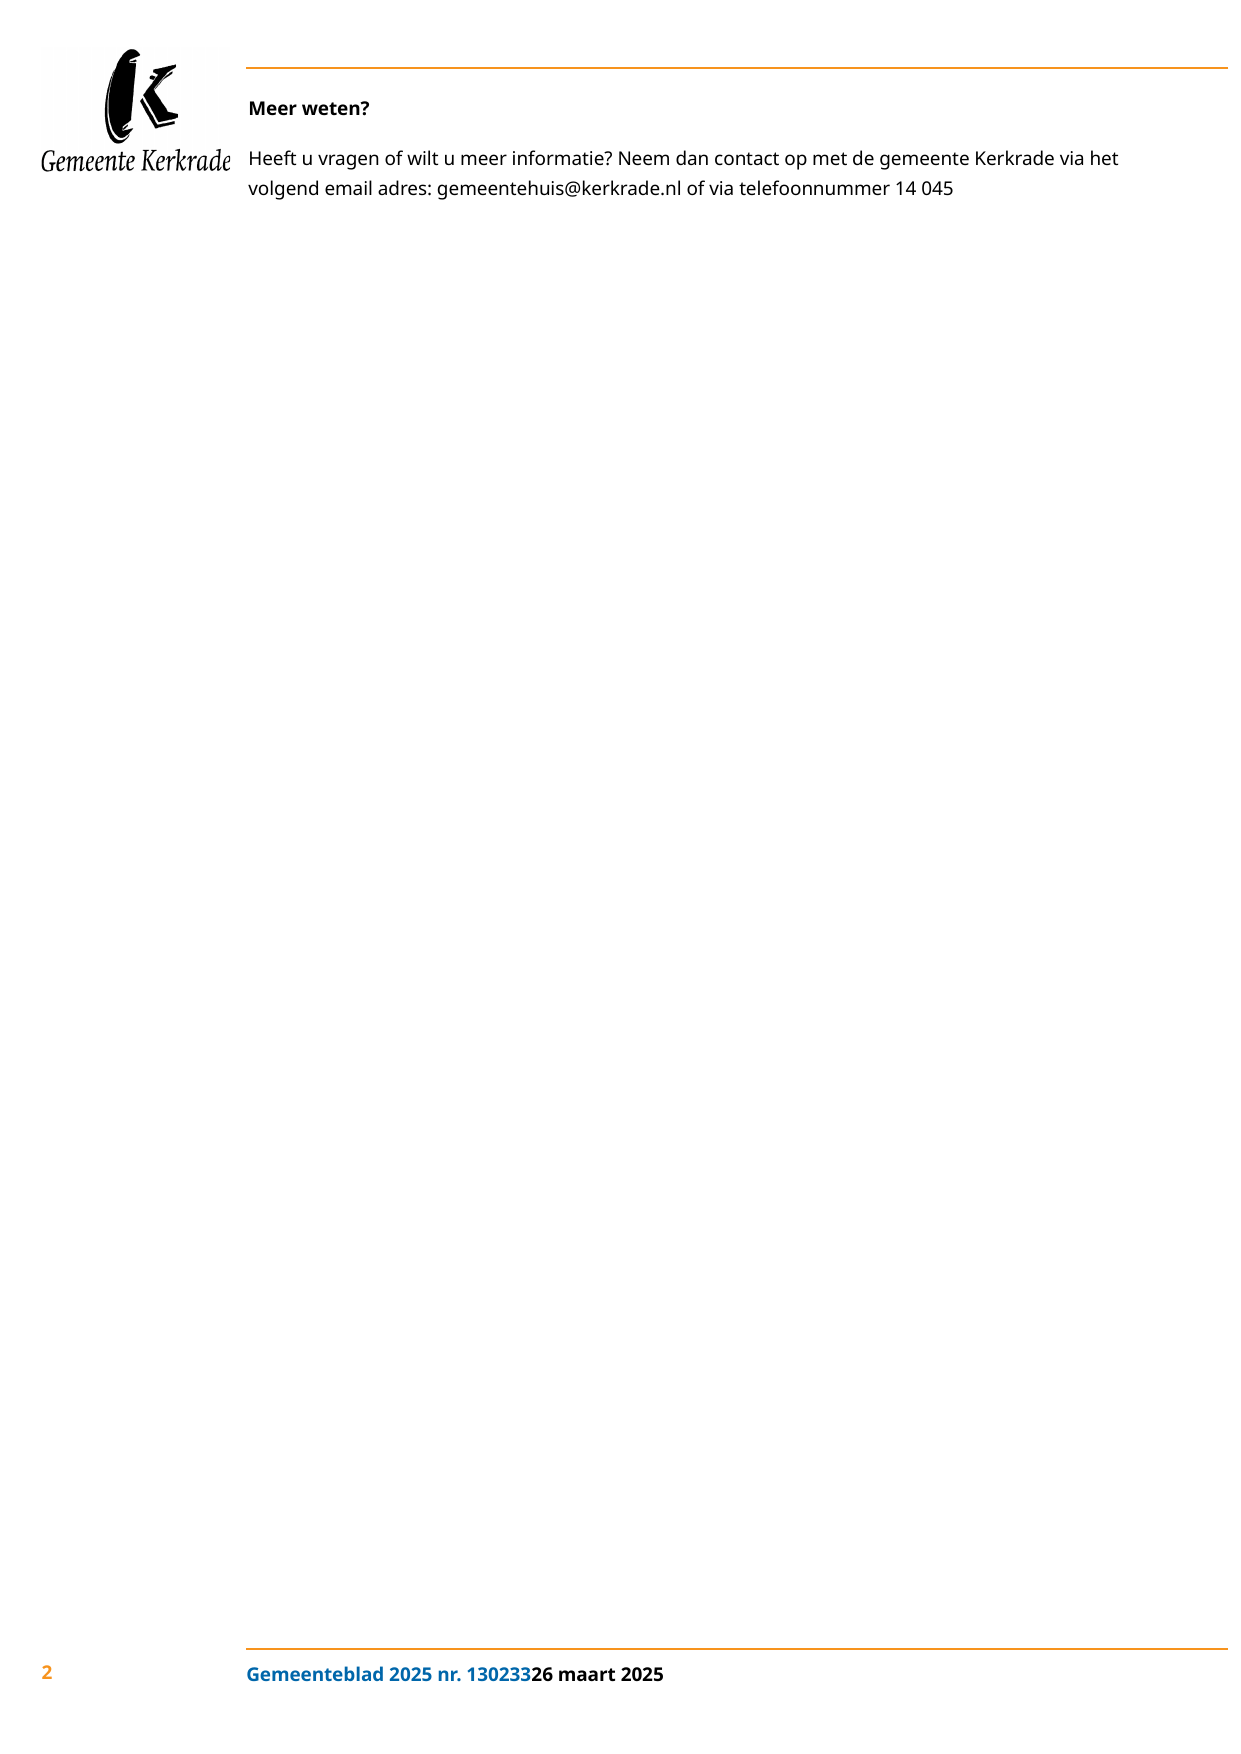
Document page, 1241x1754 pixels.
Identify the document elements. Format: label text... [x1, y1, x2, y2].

picture [41, 47, 231, 172]
text Heeft u vragen of wilt u meer informatie? Neem dan contact op met de gemeente Kerkrade via het volgend email adres: gemeentehuis@kerkrade.nl of via telefoonnummer 14 045 [248, 145, 1152, 201]
text Meer weten? [248, 95, 1152, 121]
